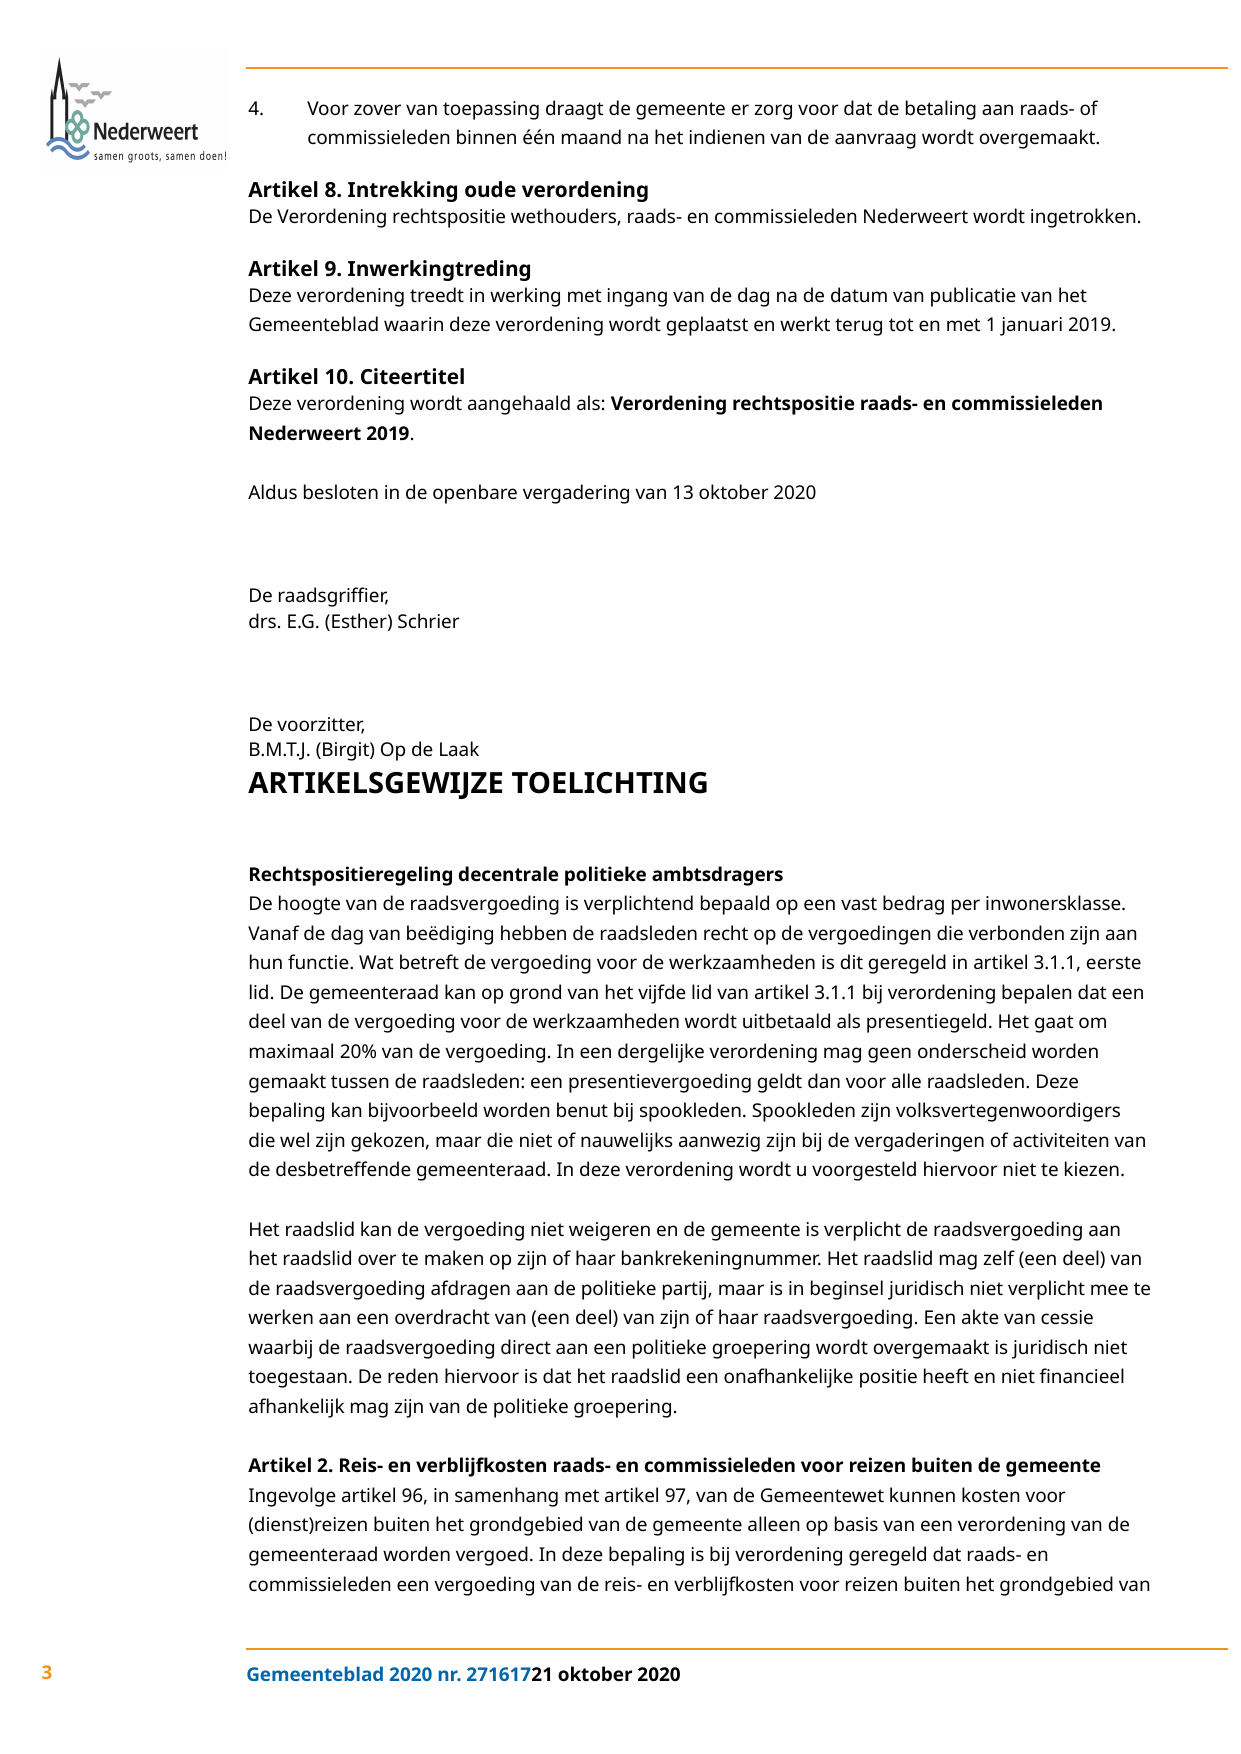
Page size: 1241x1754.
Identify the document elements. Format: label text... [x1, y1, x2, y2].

text Artikel 8. Intrekking oude verordening [248, 175, 1152, 203]
text Rechtspositieregeling decentrale politieke ambtsdragers [248, 861, 1152, 886]
text Artikel 2. Reis- en verblijfkosten raads- en commissieleden voor reizen buiten de gemeente [248, 1452, 1152, 1478]
list Voor zover van toepassing draagt de gemeente er zorg voor dat de betaling aan raads- of commissieleden binnen één maand na het indienen van de aanvraag wordt overgemaakt. [248, 95, 1152, 150]
text De raadsgriffier, [248, 582, 1152, 608]
text Aldus besloten in de openbare vergadering van 13 oktober 2020 [248, 479, 1152, 505]
text De voorzitter, [248, 711, 1152, 737]
text Artikel 9. Inwerkingtreding [248, 254, 1152, 282]
text Het raadslid kan de vergoeding niet weigeren en de gemeente is verplicht de raadsvergoeding aan het raadslid over te maken op zijn of haar bankrekeningnummer. Het raadslid mag zelf (een deel) van de raadsvergoeding afdragen aan de politieke partij, maar is in beginsel juridisch niet verplicht mee te werken aan een overdracht van (een deel) van zijn of haar raadsvergoeding. Een akte van cessie waarbij de raadsvergoeding direct aan een politieke groepering wordt overgemaakt is juridisch niet toegestaan. De reden hiervoor is dat het raadslid een onafhankelijke positie heeft en niet financieel afhankelijk mag zijn van de politieke groepering. [248, 1216, 1152, 1419]
text De hoogte van de raadsvergoeding is verplichtend bepaald op een vast bedrag per inwonersklasse. Vanaf de dag van beëdiging hebben de raadsleden recht op de vergoedingen die verbonden zijn aan hun functie. Wat betreft de vergoeding voor de werkzaamheden is dit geregeld in artikel 3.1.1, eerste lid. De gemeenteraad kan op grond van het vijfde lid van artikel 3.1.1 bij verordening bepalen dat een deel van de vergoeding voor de werkzaamheden wordt uitbetaald als presentiegeld. Het gaat om maximaal 20% van de vergoeding. In een dergelijke verordening mag geen onderscheid worden gemaakt tussen de raadsleden: een presentievergoeding geldt dan voor alle raadsleden. Deze bepaling kan bijvoorbeeld worden benut bij spookleden. Spookleden zijn volksvertegenwoordigers die wel zijn gekozen, maar die niet of nauwelijks aanwezig zijn bij de vergaderingen of activiteiten van de desbetreffende gemeenteraad. In deze verordening wordt u voorgesteld hiervoor niet te kiezen. [248, 890, 1152, 1182]
text Deze verordening wordt aangehaald als: Verordening rechtspositie raads- en commissieleden Nederweert 2019. [248, 391, 1152, 446]
text De Verordening rechtspositie wethouders, raads- en commissieleden Nederweert wordt ingetrokken. [248, 203, 1152, 229]
text drs. E.G. (Esther) Schrier [248, 608, 1152, 634]
text Ingevolge artikel 96, in samenhang met artikel 97, van de Gemeentewet kunnen kosten voor (dienst)reizen buiten het grondgebied van de gemeente alleen op basis van een verordening van de gemeenteraad worden vergoed. In deze bepaling is bij verordening geregeld dat raads- en commissieleden een vergoeding van de reis- en verblijfkosten voor reizen buiten het grondgebied van [248, 1482, 1152, 1596]
text Deze verordening treedt in werking met ingang van de dag na de datum van publicatie van het Gemeenteblad waarin deze verordening wordt geplaatst en werkt terug tot en met 1 januari 2019. [248, 282, 1152, 337]
text ARTIKELSGEWIJZE TOELICHTING [248, 762, 1152, 802]
picture [41, 47, 231, 172]
text B.M.T.J. (Birgit) Op de Laak [248, 737, 1152, 762]
text Artikel 10. Citeertitel [248, 362, 1152, 391]
